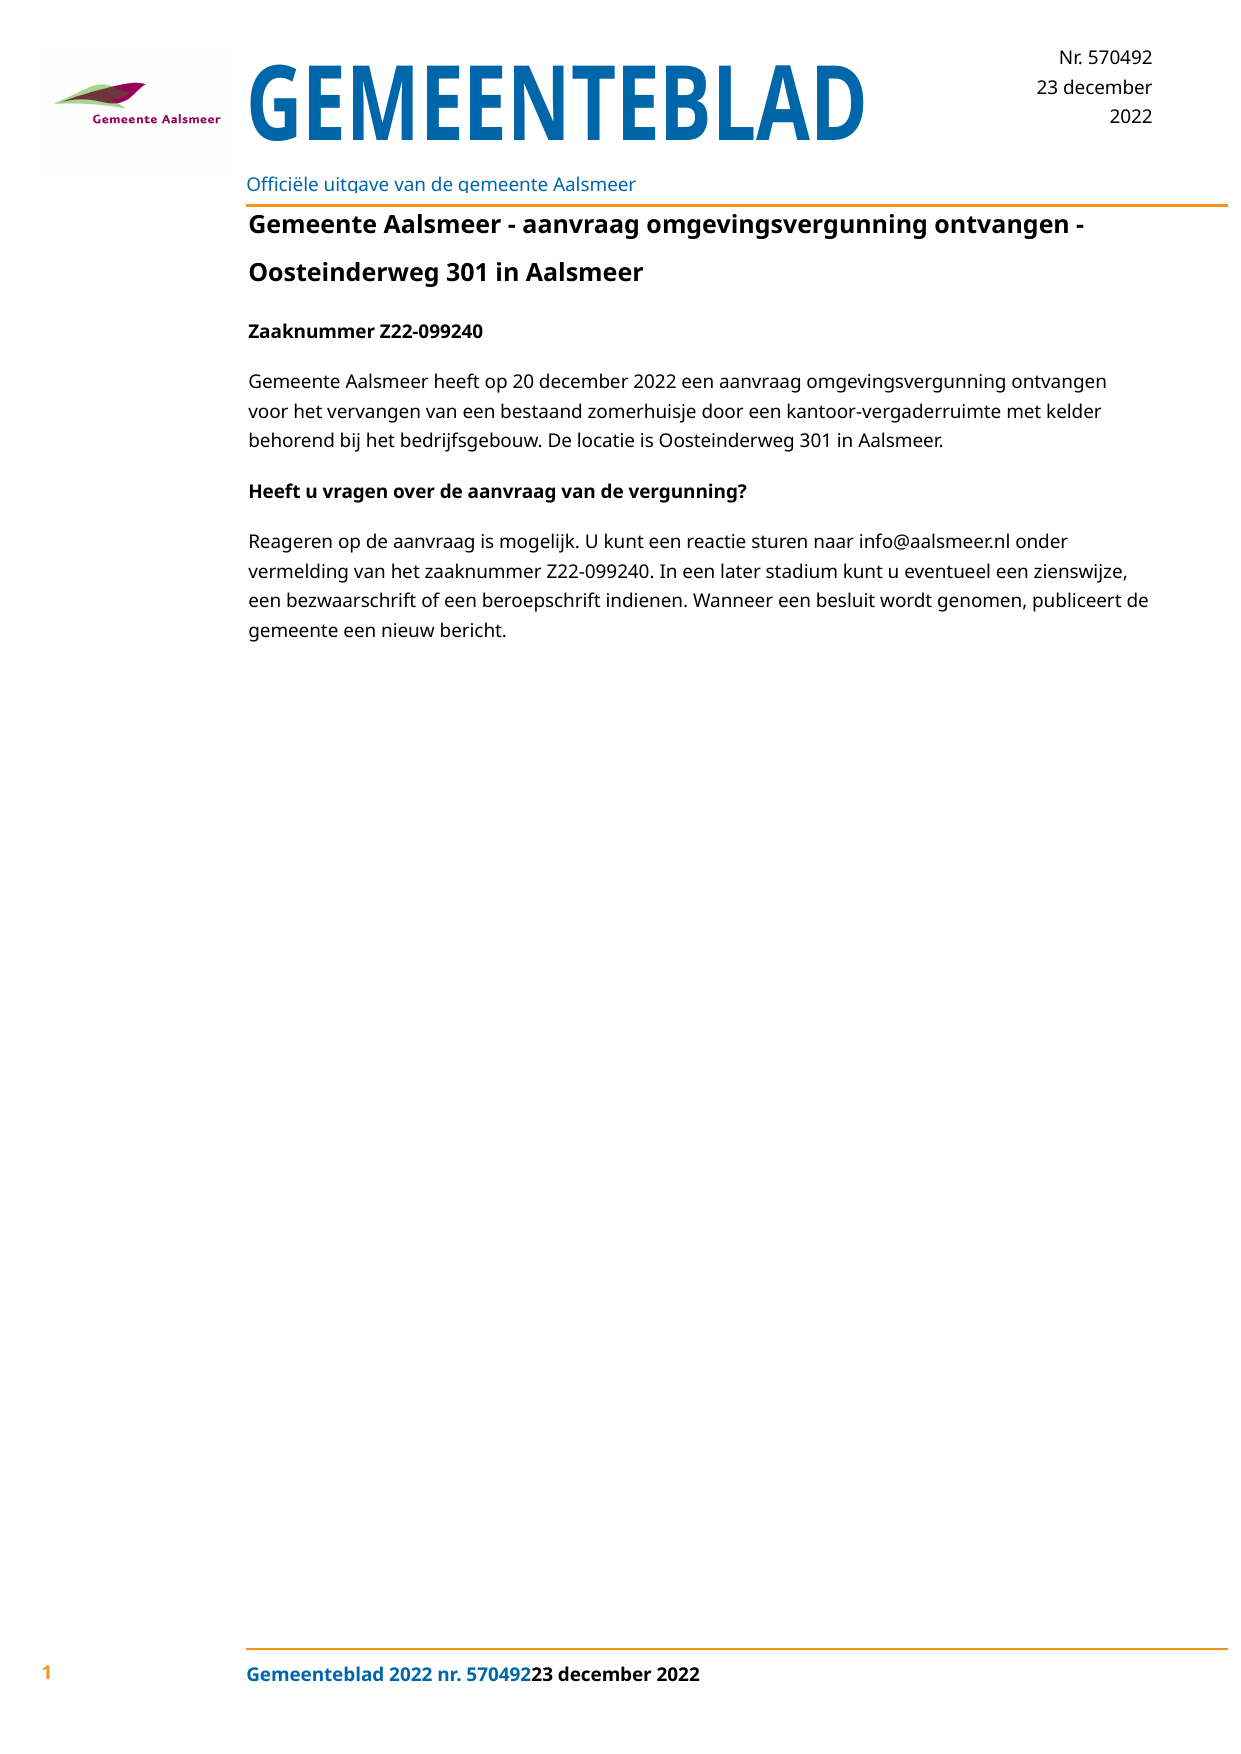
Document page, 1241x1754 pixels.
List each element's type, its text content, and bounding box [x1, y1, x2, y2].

text Zaaknummer Z22-099240 [248, 318, 1152, 344]
text Heeft u vragen over de aanvraag van de vergunning? [248, 478, 1152, 504]
text Reageren op de aanvraag is mogelijk. U kunt een reactie sturen naar info@aalsmeer.nl onder vermelding van het zaaknummer Z22-099240. In een later stadium kunt u eventueel een zienswijze, een bezwaarschrift of een beroepschrift indienen. Wanneer een besluit wordt genomen, publiceert de gemeente een nieuw bericht. [248, 528, 1152, 643]
text Gemeente Aalsmeer heeft op 20 december 2022 een aanvraag omgevingsvergunning ontvangen voor het vervangen van een bestaand zomerhuisje door een kantoor-vergaderruimte met kelder behorend bij het bedrijfsgebouw. De locatie is Oosteinderweg 301 in Aalsmeer. [248, 368, 1152, 453]
picture [41, 47, 231, 172]
text Gemeente Aalsmeer - aanvraag omgevingsvergunning ontvangen - Oosteinderweg 301 in Aalsmeer [248, 207, 1152, 288]
